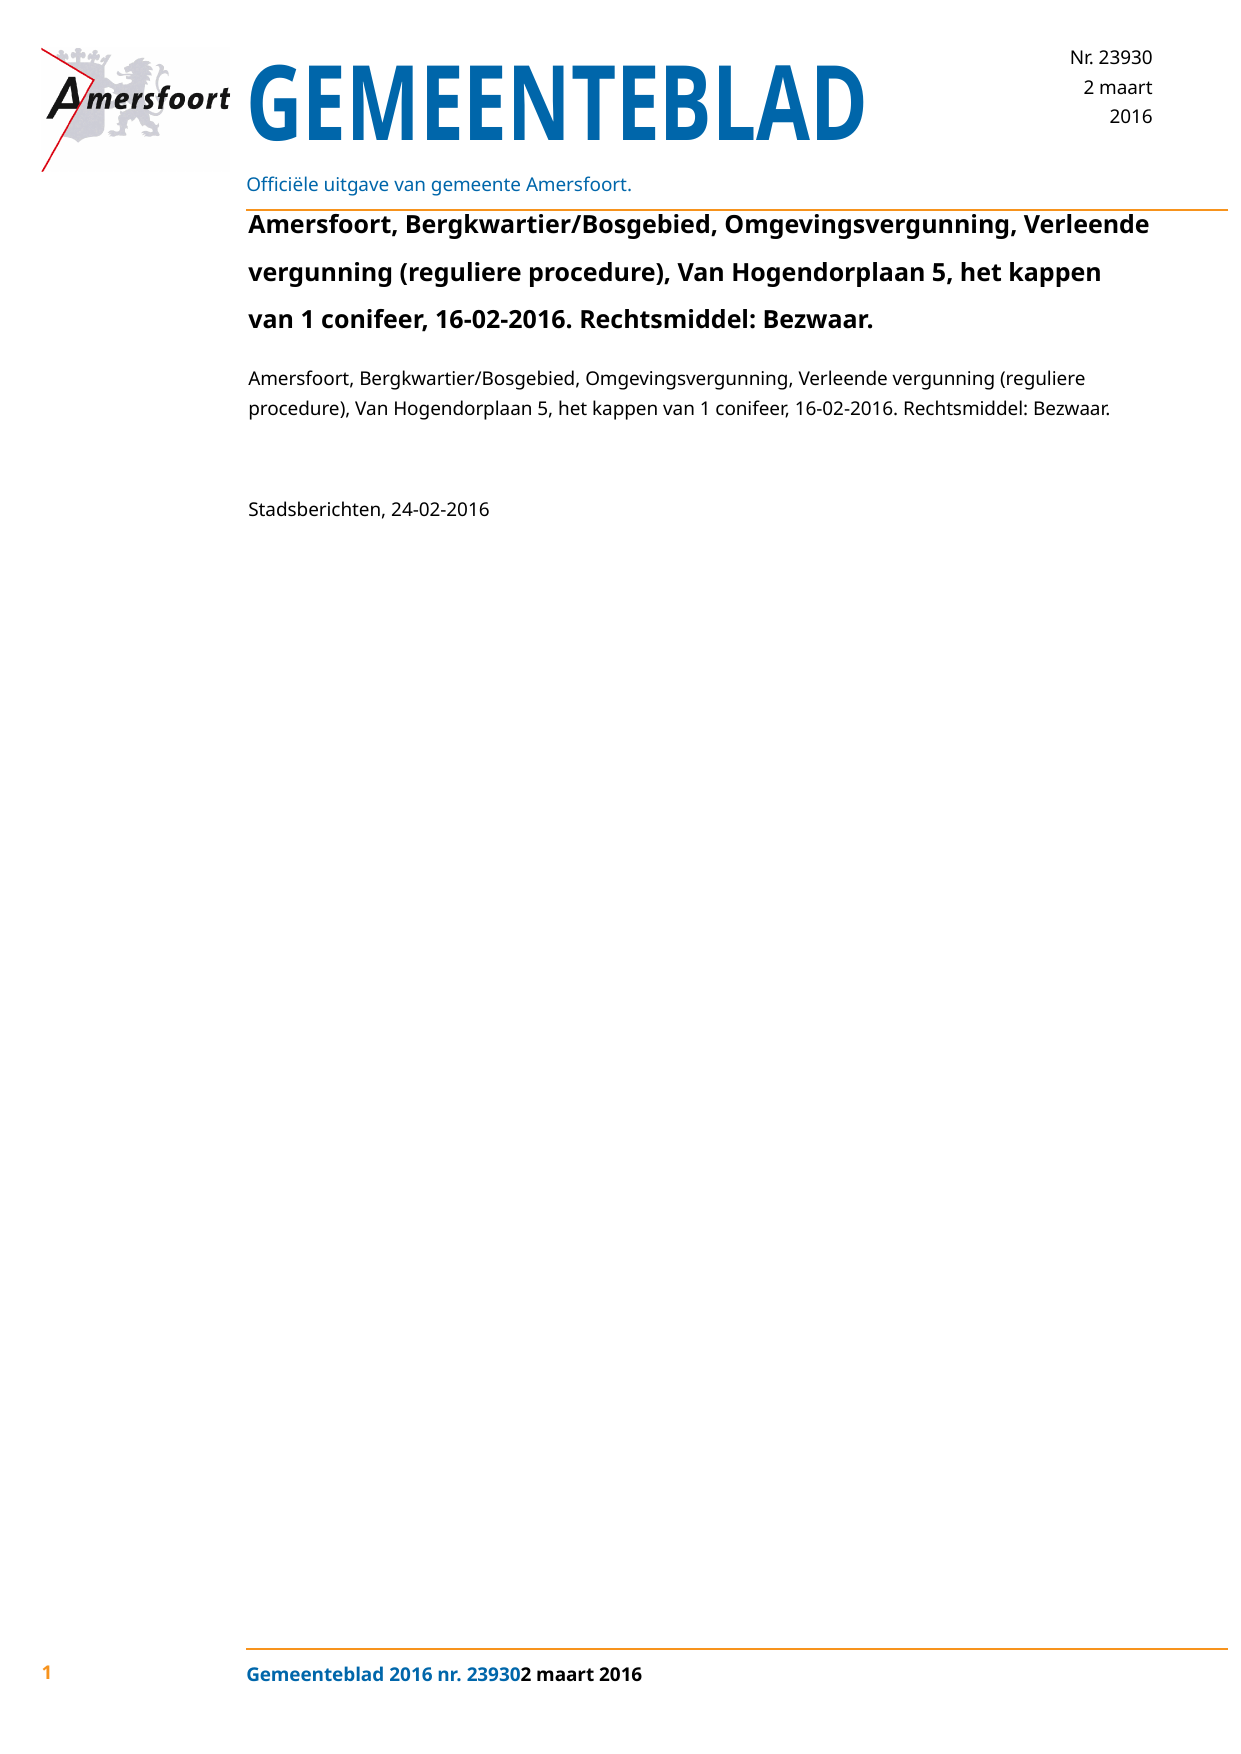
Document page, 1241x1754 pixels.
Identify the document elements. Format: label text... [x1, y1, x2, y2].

text Stadsberichten, 24-02-2016 [248, 496, 1152, 522]
text Amersfoort, Bergkwartier/Bosgebied, Omgevingsvergunning, Verleende vergunning (reguliere procedure), Van Hogendorplaan 5, het kappen van 1 conifeer, 16-02-2016. Rechtsmiddel: Bezwaar. [248, 211, 1152, 336]
text Amersfoort, Bergkwartier/Bosgebied, Omgevingsvergunning, Verleende vergunning (reguliere procedure), Van Hogendorplaan 5, het kappen van 1 conifeer, 16-02-2016. Rechtsmiddel: Bezwaar. [248, 366, 1152, 421]
picture [41, 47, 231, 172]
